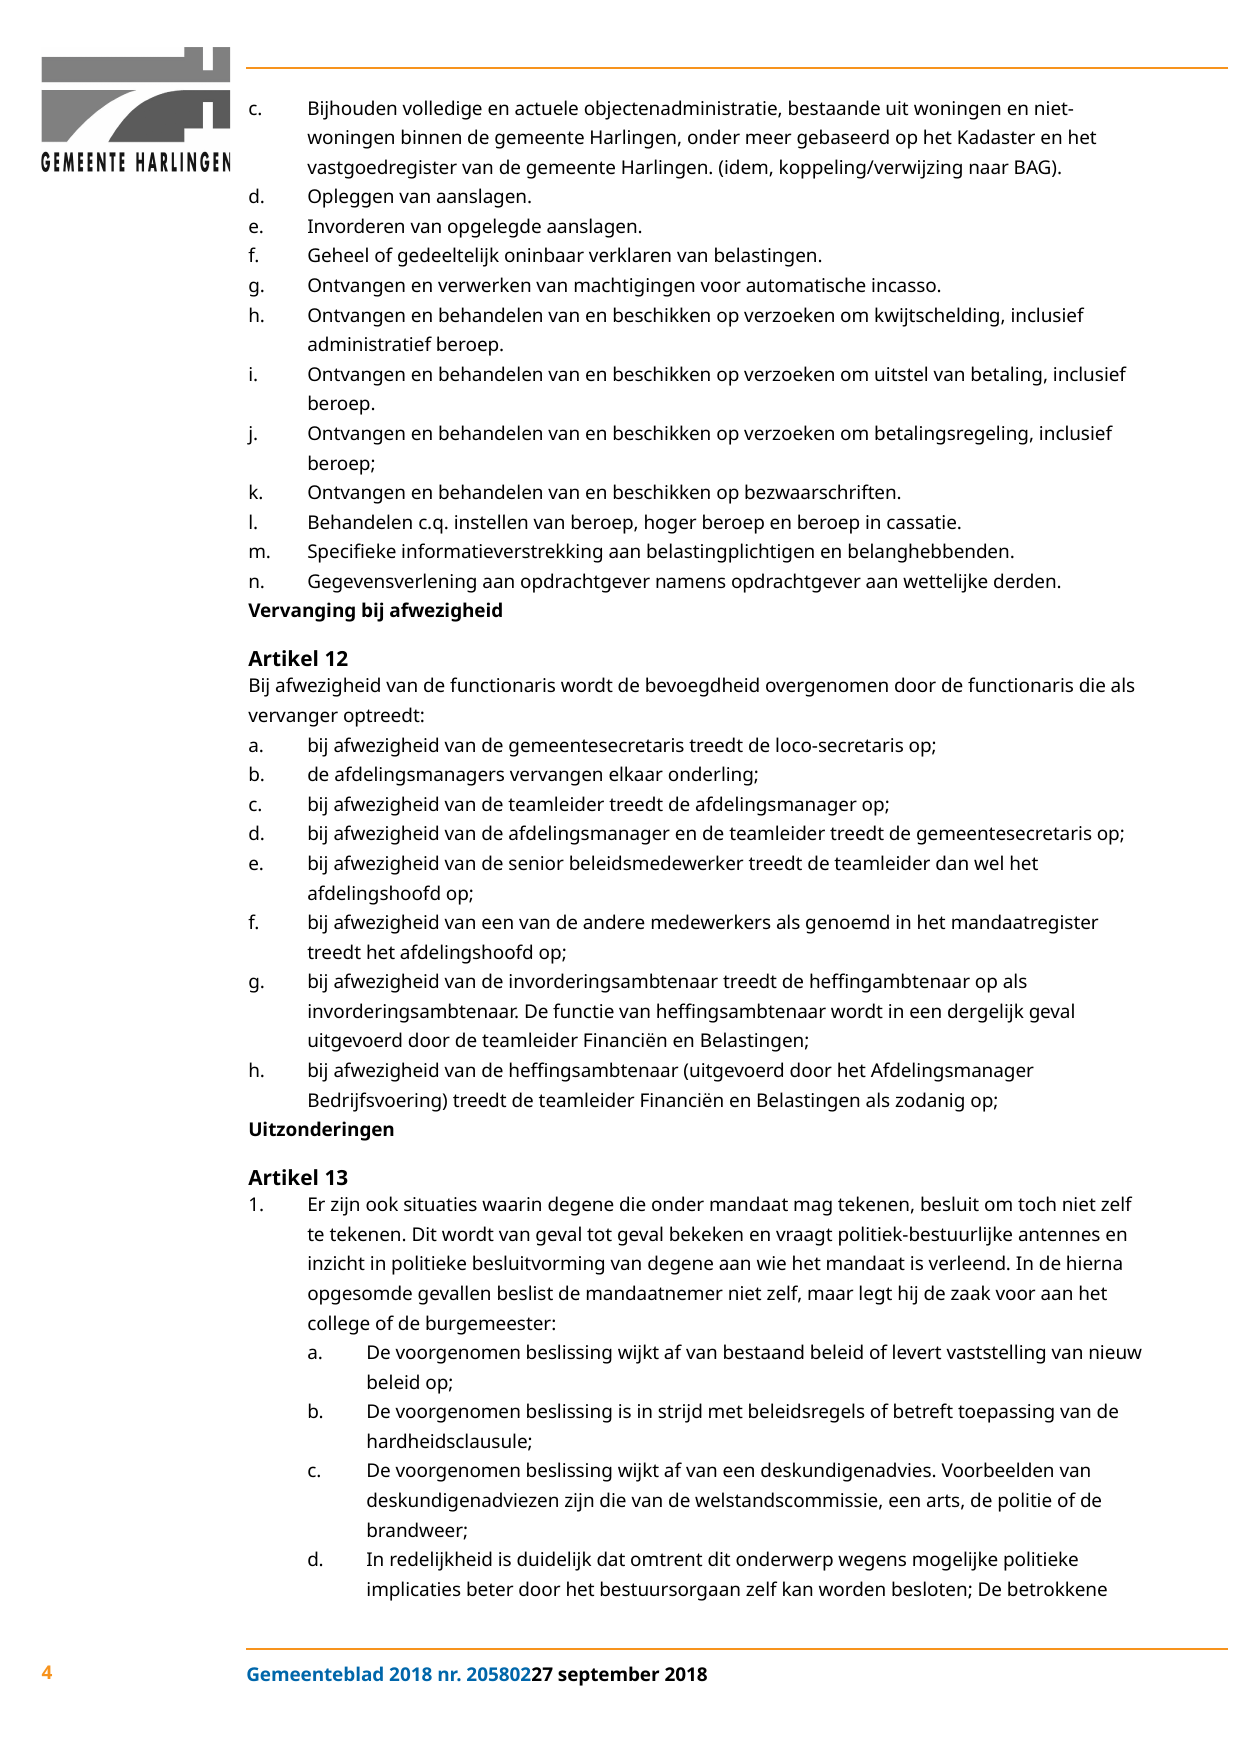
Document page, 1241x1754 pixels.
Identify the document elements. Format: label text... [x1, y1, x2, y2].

list Behandelen c.q. instellen van beroep, hoger beroep en beroep in cassatie. [248, 509, 1152, 535]
list De voorgenomen beslissing wijkt af van een deskundigenadvies. Voorbeelden van deskundigenadviezen zijn die van de welstandscommissie, een arts, de politie of de brandweer; [307, 1458, 1152, 1543]
list bij afwezigheid van de teamleider treedt de afdelingsmanager op; [248, 791, 1152, 817]
list bij afwezigheid van de gemeentesecretaris treedt de loco-secretaris op; [248, 732, 1152, 758]
list de afdelingsmanagers vervangen elkaar onderling; [248, 761, 1152, 787]
list bij afwezigheid van de invorderingsambtenaar treedt de heffingambtenaar op als invorderingsambtenaar. De functie van heffingsambtenaar wordt in een dergelijk geval uitgevoerd door de teamleider Financiën en Belastingen; [248, 968, 1152, 1053]
list Invorderen van opgelegde aanslagen. [248, 213, 1152, 239]
text Artikel 13 [248, 1163, 1152, 1191]
text Vervanging bij afwezigheid [248, 598, 1152, 623]
list bij afwezigheid van de afdelingsmanager en de teamleider treedt de gemeentesecretaris op; [248, 821, 1152, 846]
list Specifieke informatieverstrekking aan belastingplichtigen en belanghebbenden. [248, 538, 1152, 564]
list Ontvangen en behandelen van en beschikken op verzoeken om betalingsregeling, inclusief beroep; [248, 420, 1152, 476]
list De voorgenomen beslissing wijkt af van bestaand beleid of levert vaststelling van nieuw beleid op; [307, 1339, 1152, 1395]
picture [41, 47, 231, 172]
list In redelijkheid is duidelijk dat omtrent dit onderwerp wegens mogelijke politieke implicaties beter door het bestuursorgaan zelf kan worden besloten; De betrokkene [307, 1546, 1152, 1602]
list Ontvangen en behandelen van en beschikken op verzoeken om kwijtschelding, inclusief administratief beroep. [248, 302, 1152, 357]
list Opleggen van aanslagen. [248, 183, 1152, 209]
text Bij afwezigheid van de functionaris wordt de bevoegdheid overgenomen door de functionaris die als vervanger optreedt: [248, 673, 1152, 728]
list Er zijn ook situaties waarin degene die onder mandaat mag tekenen, besluit om toch niet zelf te tekenen. Dit wordt van geval tot geval bekeken en vraagt politiek-bestuurlijke antennes en inzicht in politieke besluitvorming van degene aan wie het mandaat is verleend. In de hierna opgesomde gevallen beslist de mandaatnemer niet zelf, maar legt hij de zaak voor aan het college of de burgemeester: [248, 1191, 1152, 1336]
text Uitzonderingen [248, 1116, 1152, 1142]
list Geheel of gedeeltelijk oninbaar verklaren van belastingen. [248, 243, 1152, 268]
list Ontvangen en behandelen van en beschikken op bezwaarschriften. [248, 479, 1152, 505]
list bij afwezigheid van de heffingsambtenaar (uitgevoerd door het Afdelingsmanager Bedrijfsvoering) treedt de teamleider Financiën en Belastingen als zodanig op; [248, 1057, 1152, 1113]
text Artikel 12 [248, 644, 1152, 673]
list Ontvangen en behandelen van en beschikken op verzoeken om uitstel van betaling, inclusief beroep. [248, 361, 1152, 416]
list Bijhouden volledige en actuele objectenadministratie, bestaande uit woningen en niet-woningen binnen de gemeente Harlingen, onder meer gebaseerd op het Kadaster en het vastgoedregister van de gemeente Harlingen. (idem, koppeling/verwijzing naar BAG). [248, 95, 1152, 180]
list bij afwezigheid van een van de andere medewerkers als genoemd in het mandaatregister treedt het afdelingshoofd op; [248, 909, 1152, 965]
list Ontvangen en verwerken van machtigingen voor automatische incasso. [248, 272, 1152, 298]
list De voorgenomen beslissing is in strijd met beleidsregels of betreft toepassing van de hardheidsclausule; [307, 1398, 1152, 1454]
list bij afwezigheid van de senior beleidsmedewerker treedt de teamleider dan wel het afdelingshoofd op; [248, 850, 1152, 906]
list Gegevensverlening aan opdrachtgever namens opdrachtgever aan wettelijke derden. [248, 568, 1152, 594]
